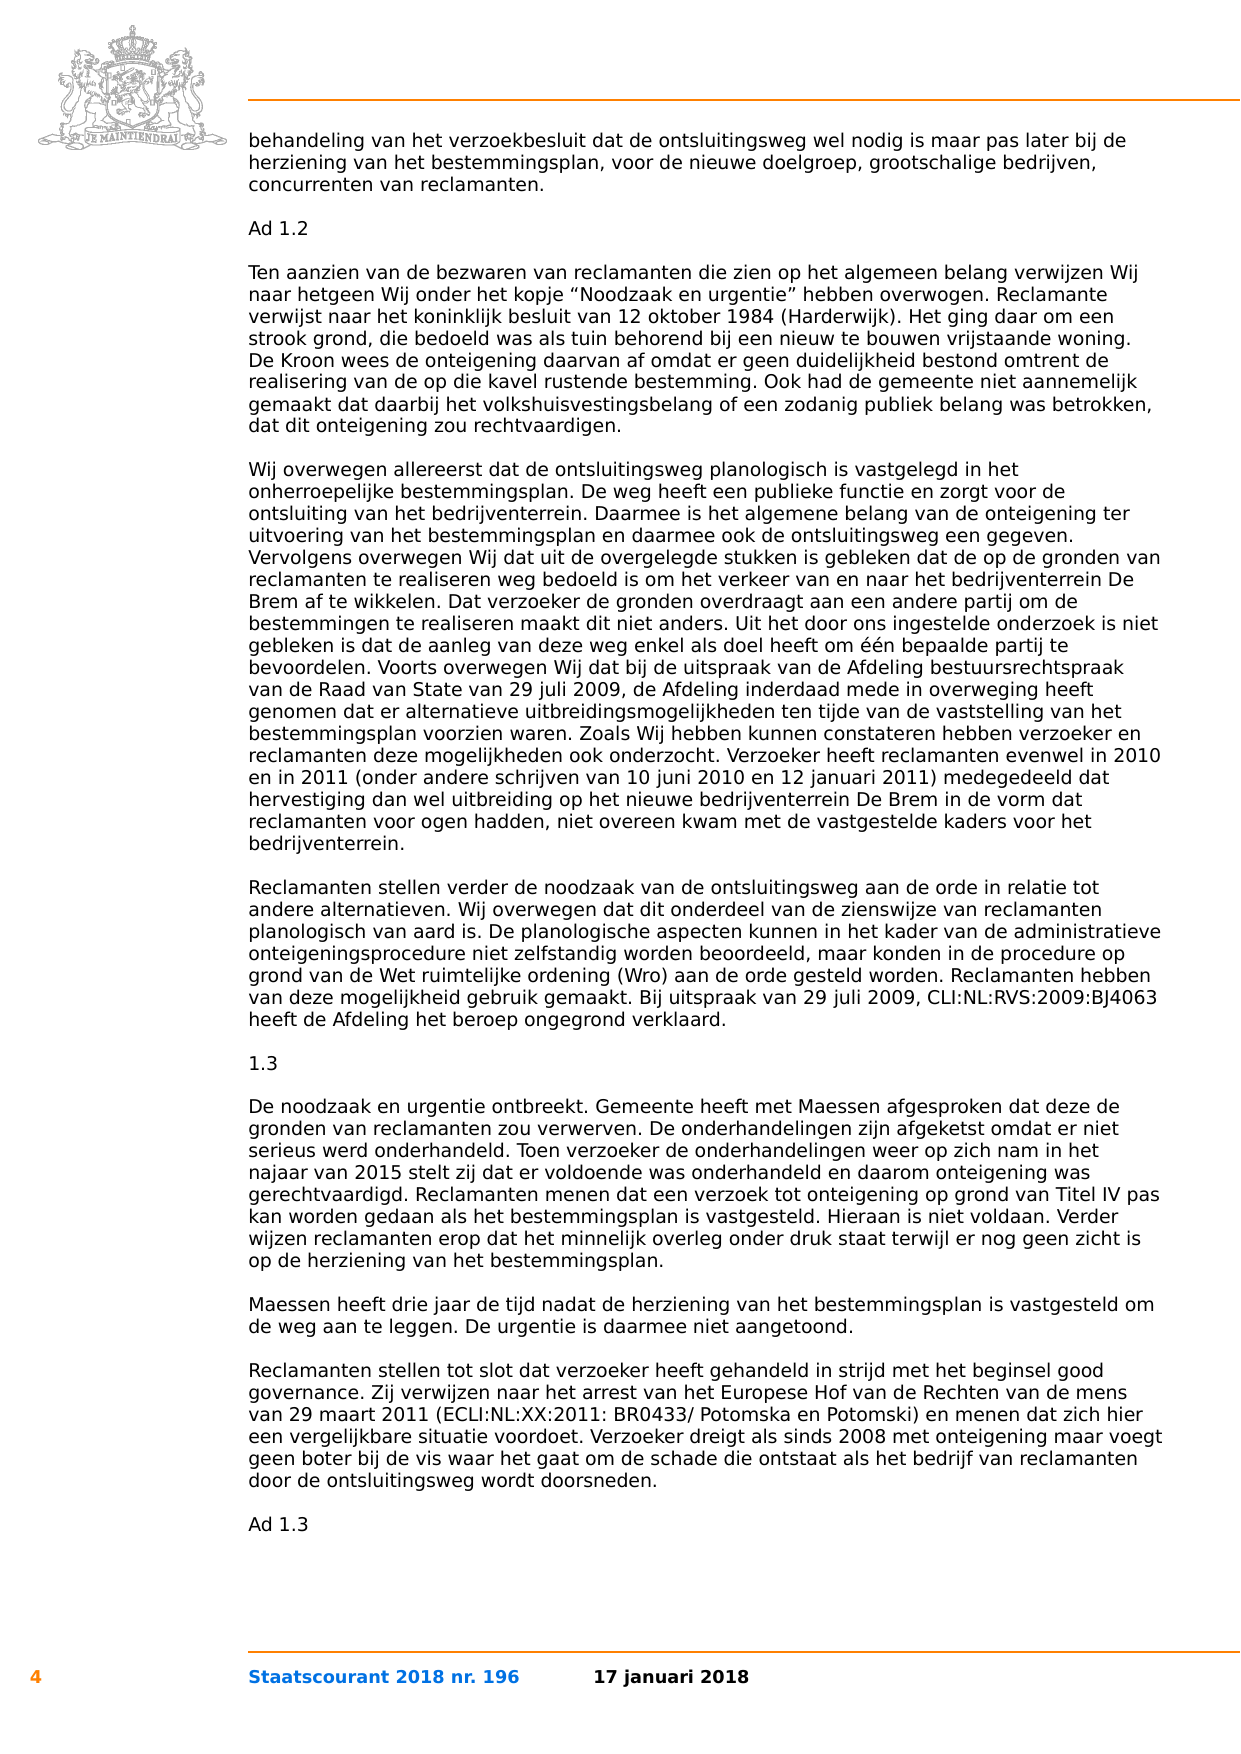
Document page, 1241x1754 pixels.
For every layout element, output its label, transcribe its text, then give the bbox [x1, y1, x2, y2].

text 1.3 [248, 1052, 1163, 1074]
text behandeling van het verzoekbesluit dat de ontsluitingsweg wel nodig is maar pas later bij de herziening van het bestemmingsplan, voor de nieuwe doelgroep, grootschalige bedrijven, concurrenten van reclamanten. [248, 130, 1163, 196]
text Wij overwegen allereerst dat de ontsluitingsweg planologisch is vastgelegd in het onherroepelijke bestemmingsplan. De weg heeft een publieke functie en zorgt voor de ontsluiting van het bedrijventerrein. Daarmee is het algemene belang van de onteigening ter uitvoering van het bestemmingsplan en daarmee ook de ontsluitingsweg een gegeven. Vervolgens overwegen Wij dat uit de overgelegde stukken is gebleken dat de op de gronden van reclamanten te realiseren weg bedoeld is om het verkeer van en naar het bedrijventerrein De Brem af te wikkelen. Dat verzoeker de gronden overdraagt aan een andere partij om de bestemmingen te realiseren maakt dit niet anders. Uit het door ons ingestelde onderzoek is niet gebleken is dat de aanleg van deze weg enkel als doel heeft om één bepaalde partij te bevoordelen. Voorts overwegen Wij dat bij de uitspraak van de Afdeling bestuursrechtspraak van de Raad van State van 29 juli 2009, de Afdeling inderdaad mede in overweging heeft genomen dat er alternatieve uitbreidingsmogelijkheden ten tijde van de vaststelling van het bestemmingsplan voorzien waren. Zoals Wij hebben kunnen constateren hebben verzoeker en reclamanten deze mogelijkheden ook onderzocht. Verzoeker heeft reclamanten evenwel in 2010 en in 2011 (onder andere schrijven van 10 juni 2010 en 12 januari 2011) medegedeeld dat hervestiging dan wel uitbreiding op het nieuwe bedrijventerrein De Brem in de vorm dat reclamanten voor ogen hadden, niet overeen kwam met de vastgestelde kaders voor het bedrijventerrein. [248, 459, 1163, 855]
text Ad 1.3 [248, 1514, 1163, 1536]
text Reclamanten stellen verder de noodzaak van de ontsluitingsweg aan de orde in relatie tot andere alternatieven. Wij overwegen dat dit onderdeel van de zienswijze van reclamanten planologisch van aard is. De planologische aspecten kunnen in het kader van de administratieve onteigeningsprocedure niet zelfstandig worden beoordeeld, maar konden in de procedure op grond van de Wet ruimtelijke ordening (Wro) aan de orde gesteld worden. Reclamanten hebben van deze mogelijkheid gebruik gemaakt. Bij uitspraak van 29 juli 2009, CLI:NL:RVS:2009:BJ4063 heeft de Afdeling het beroep ongegrond verklaard. [248, 877, 1163, 1031]
text Ad 1.2 [248, 218, 1163, 240]
text De noodzaak en urgentie ontbreekt. Gemeente heeft met Maessen afgesproken dat deze de gronden van reclamanten zou verwerven. De onderhandelingen zijn afgeketst omdat er niet serieus werd onderhandeld. Toen verzoeker de onderhandelingen weer op zich nam in het najaar van 2015 stelt zij dat er voldoende was onderhandeld en daarom onteigening was gerechtvaardigd. Reclamanten menen dat een verzoek tot onteigening op grond van Titel IV pas kan worden gedaan als het bestemmingsplan is vastgesteld. Hieraan is niet voldaan. Verder wijzen reclamanten erop dat het minnelijk overleg onder druk staat terwijl er nog geen zicht is op de herziening van het bestemmingsplan. [248, 1096, 1163, 1272]
text Reclamanten stellen tot slot dat verzoeker heeft gehandeld in strijd met het beginsel good governance. Zij verwijzen naar het arrest van het Europese Hof van de Rechten van de mens van 29 maart 2011 (ECLI:NL:XX:2011: BR0433/ Potomska en Potomski) en menen dat zich hier een vergelijkbare situatie voordoet. Verzoeker dreigt als sinds 2008 met onteigening maar voegt geen boter bij de vis waar het gaat om de schade die ontstaat als het bedrijf van reclamanten door de ontsluitingsweg wordt doorsneden. [248, 1360, 1163, 1492]
text Ten aanzien van de bezwaren van reclamanten die zien op het algemeen belang verwijzen Wij naar hetgeen Wij onder het kopje “Noodzaak en urgentie” hebben overwogen. Reclamante verwijst naar het koninklijk besluit van 12 oktober 1984 (Harderwijk). Het ging daar om een strook grond, die bedoeld was als tuin behorend bij een nieuw te bouwen vrijstaande woning. De Kroon wees de onteigening daarvan af omdat er geen duidelijkheid bestond omtrent de realisering van de op die kavel rustende bestemming. Ook had de gemeente niet aannemelijk gemaakt dat daarbij het volkshuisvestingsbelang of een zodanig publiek belang was betrokken, dat dit onteigening zou rechtvaardigen. [248, 262, 1163, 437]
picture [38, 25, 227, 150]
text Maessen heeft drie jaar de tijd nadat de herziening van het bestemmingsplan is vastgesteld om de weg aan te leggen. De urgentie is daarmee niet aangetoond. [248, 1294, 1163, 1338]
